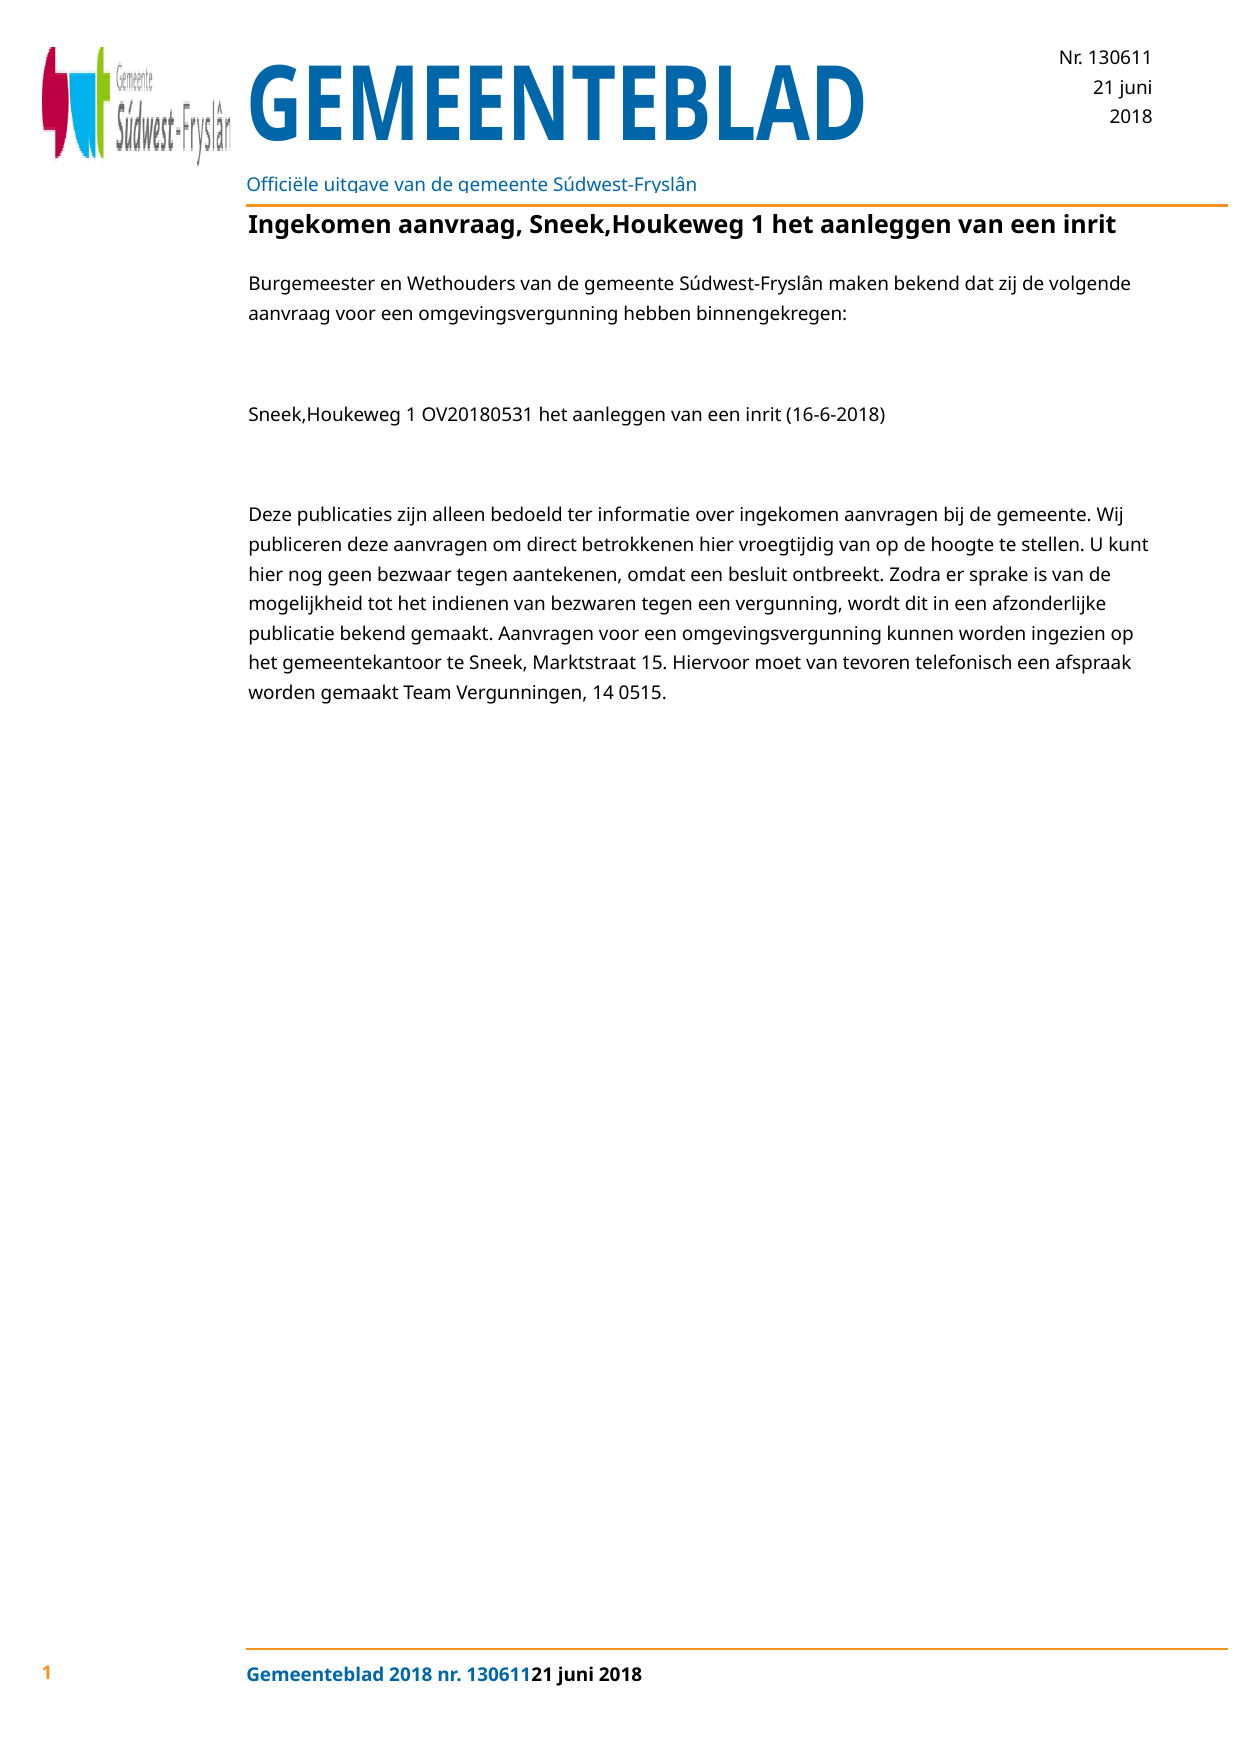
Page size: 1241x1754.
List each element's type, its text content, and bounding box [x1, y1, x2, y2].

text Deze publicaties zijn alleen bedoeld ter informatie over ingekomen aanvragen bij de gemeente. Wij publiceren deze aanvragen om direct betrokkenen hier vroegtijdig van op de hoogte te stellen. U kunt hier nog geen bezwaar tegen aantekenen, omdat een besluit ontbreekt. Zodra er sprake is van de mogelijkheid tot het indienen van bezwaren tegen een vergunning, wordt dit in een afzonderlijke publicatie bekend gemaakt. Aanvragen voor een omgevingsvergunning kunnen worden ingezien op het gemeentekantoor te Sneek, Marktstraat 15. Hiervoor moet van tevoren telefonisch een afspraak worden gemaakt Team Vergunningen, 14 0515. [248, 502, 1152, 705]
picture [41, 47, 231, 172]
text Sneek,Houkeweg 1 OV20180531 het aanleggen van een inrit (16-6-2018) [248, 401, 1152, 426]
text Burgemeester en Wethouders van de gemeente Súdwest-Fryslân maken bekend dat zij de volgende aanvraag voor een omgevingsvergunning hebben binnengekregen: [248, 270, 1152, 326]
text Ingekomen aanvraag, Sneek,Houkeweg 1 het aanleggen van een inrit [248, 207, 1152, 241]
